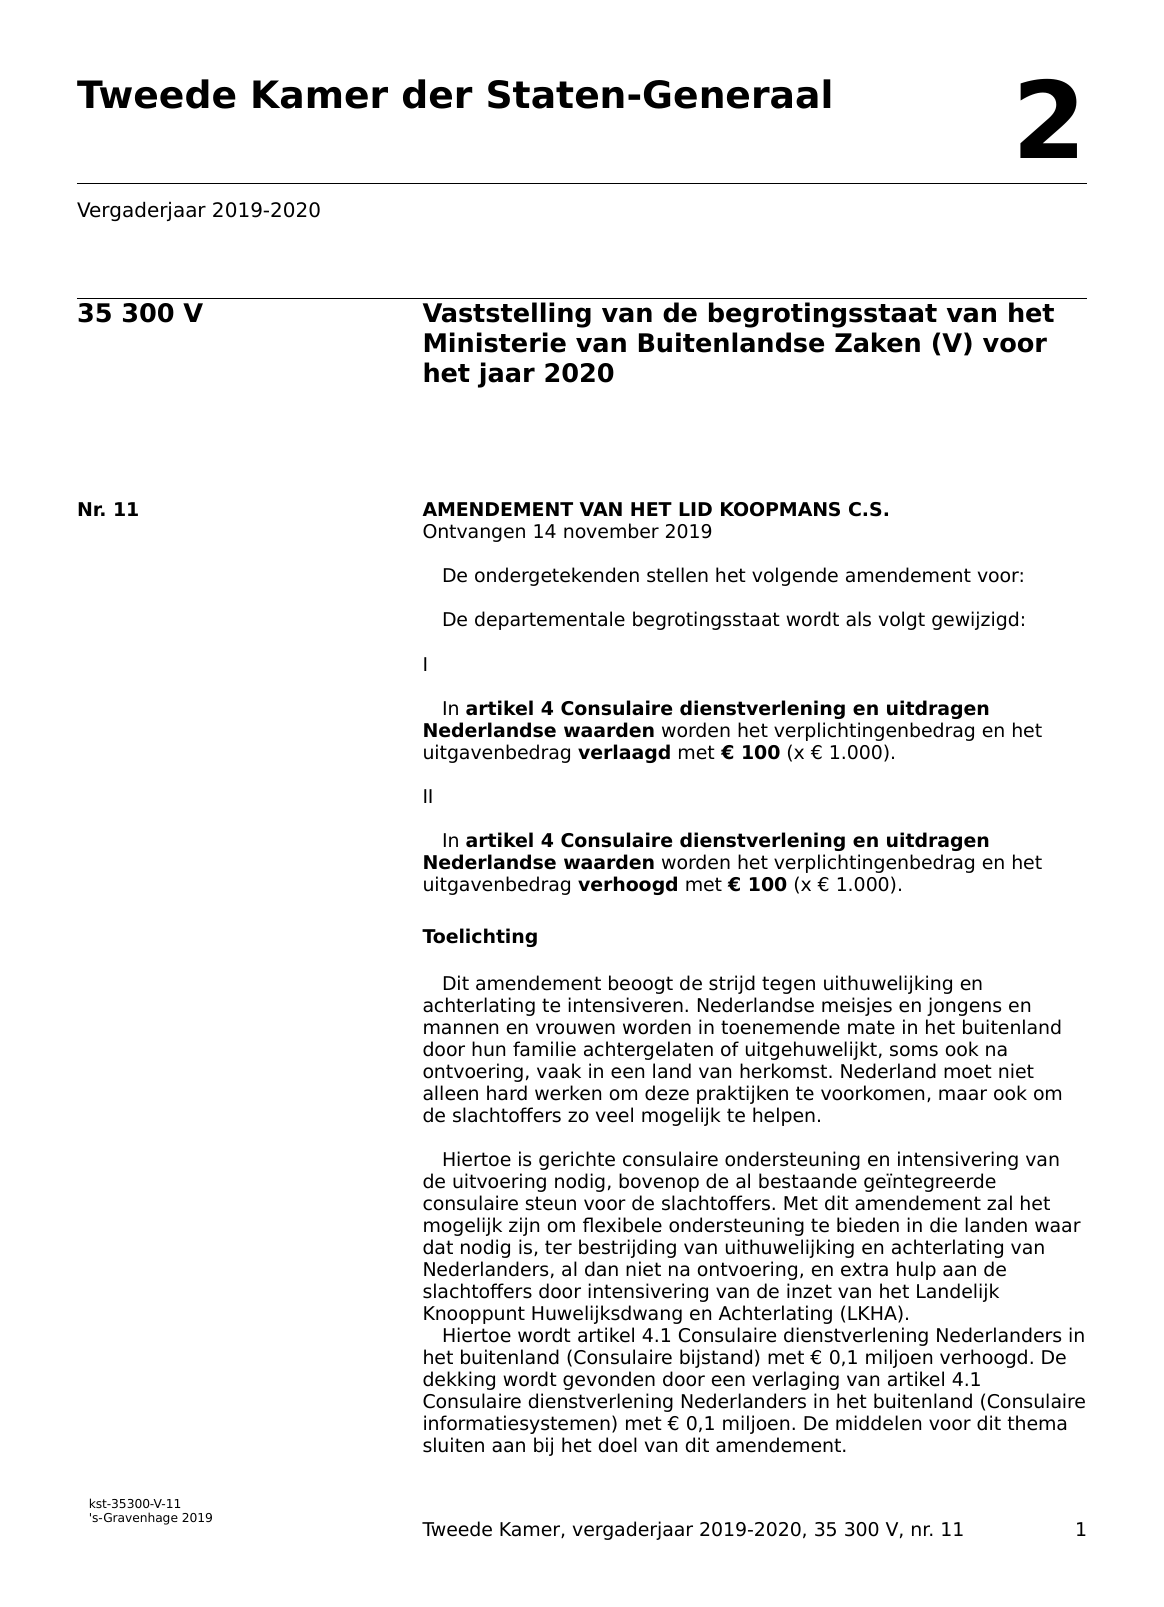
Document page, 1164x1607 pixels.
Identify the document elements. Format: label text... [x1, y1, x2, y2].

subtitle 35 300 V Vaststelling van de begrotingsstaat van het Ministerie van Buitenlandse Zaken (V) voor het jaar 2020 [77, 299, 1087, 388]
table_cell Vergaderjaar 2019-2020 [77, 184, 1087, 298]
text Ontvangen 14 november 2019 [422, 521, 1087, 543]
table_header Tweede Kamer der Staten-Generaal [77, 59, 886, 183]
text In artikel 4 Consulaire dienstverlening en uitdragen Nederlandse waarden worden het verplichtingenbedrag en het uitgavenbedrag verlaagd met € 100 (x € 1.000). [422, 698, 1087, 764]
text Dit amendement beoogt de strijd tegen uithuwelijking en achterlating te intensiveren. Nederlandse meisjes en jongens en mannen en vrouwen worden in toenemende mate in het buitenland door hun familie achtergelaten of uitgehuwelijkt, soms ook na ontvoering, vaak in een land van herkomst. Nederland moet niet alleen hard werken om deze praktijken te voorkomen, maar ook om de slachtoffers zo veel mogelijk te helpen. [422, 973, 1087, 1127]
text De ondergetekenden stellen het volgende amendement voor: [422, 565, 1087, 587]
text kst-35300-V-11 [88, 1497, 323, 1511]
subtitle Toelichting [422, 926, 1087, 948]
table_header 2 [886, 59, 1087, 183]
text I [422, 653, 1087, 676]
text 's-Gravenhage 2019 [88, 1511, 323, 1525]
text In artikel 4 Consulaire dienstverlening en uitdragen Nederlandse waarden worden het verplichtingenbedrag en het uitgavenbedrag verhoogd met € 100 (x € 1.000). [422, 830, 1087, 896]
text De departementale begrotingsstaat wordt als volgt gewijzigd: [422, 609, 1087, 631]
text II [422, 786, 1087, 808]
subtitle Nr. 11 AMENDEMENT VAN HET LID KOOPMANS C.S. [77, 499, 1087, 521]
text Hiertoe is gerichte consulaire ondersteuning en intensivering van de uitvoering nodig, bovenop de al bestaande geïntegreerde consulaire steun voor de slachtoffers. Met dit amendement zal het mogelijk zijn om flexibele ondersteuning te bieden in die landen waar dat nodig is, ter bestrijding van uithuwelijking en achterlating van Nederlanders, al dan niet na ontvoering, en extra hulp aan de slachtoffers door intensivering van de inzet van het Landelijk Knooppunt Huwelijksdwang en Achterlating (LKHA). [422, 1149, 1087, 1325]
text Hiertoe wordt artikel 4.1 Consulaire dienstverlening Nederlanders in het buitenland (Consulaire bijstand) met € 0,1 miljoen verhoogd. De dekking wordt gevonden door een verlaging van artikel 4.1 Consulaire dienstverlening Nederlanders in het buitenland (Consulaire informatiesystemen) met € 0,1 miljoen. De middelen voor dit thema sluiten aan bij het doel van dit amendement. [422, 1325, 1087, 1457]
